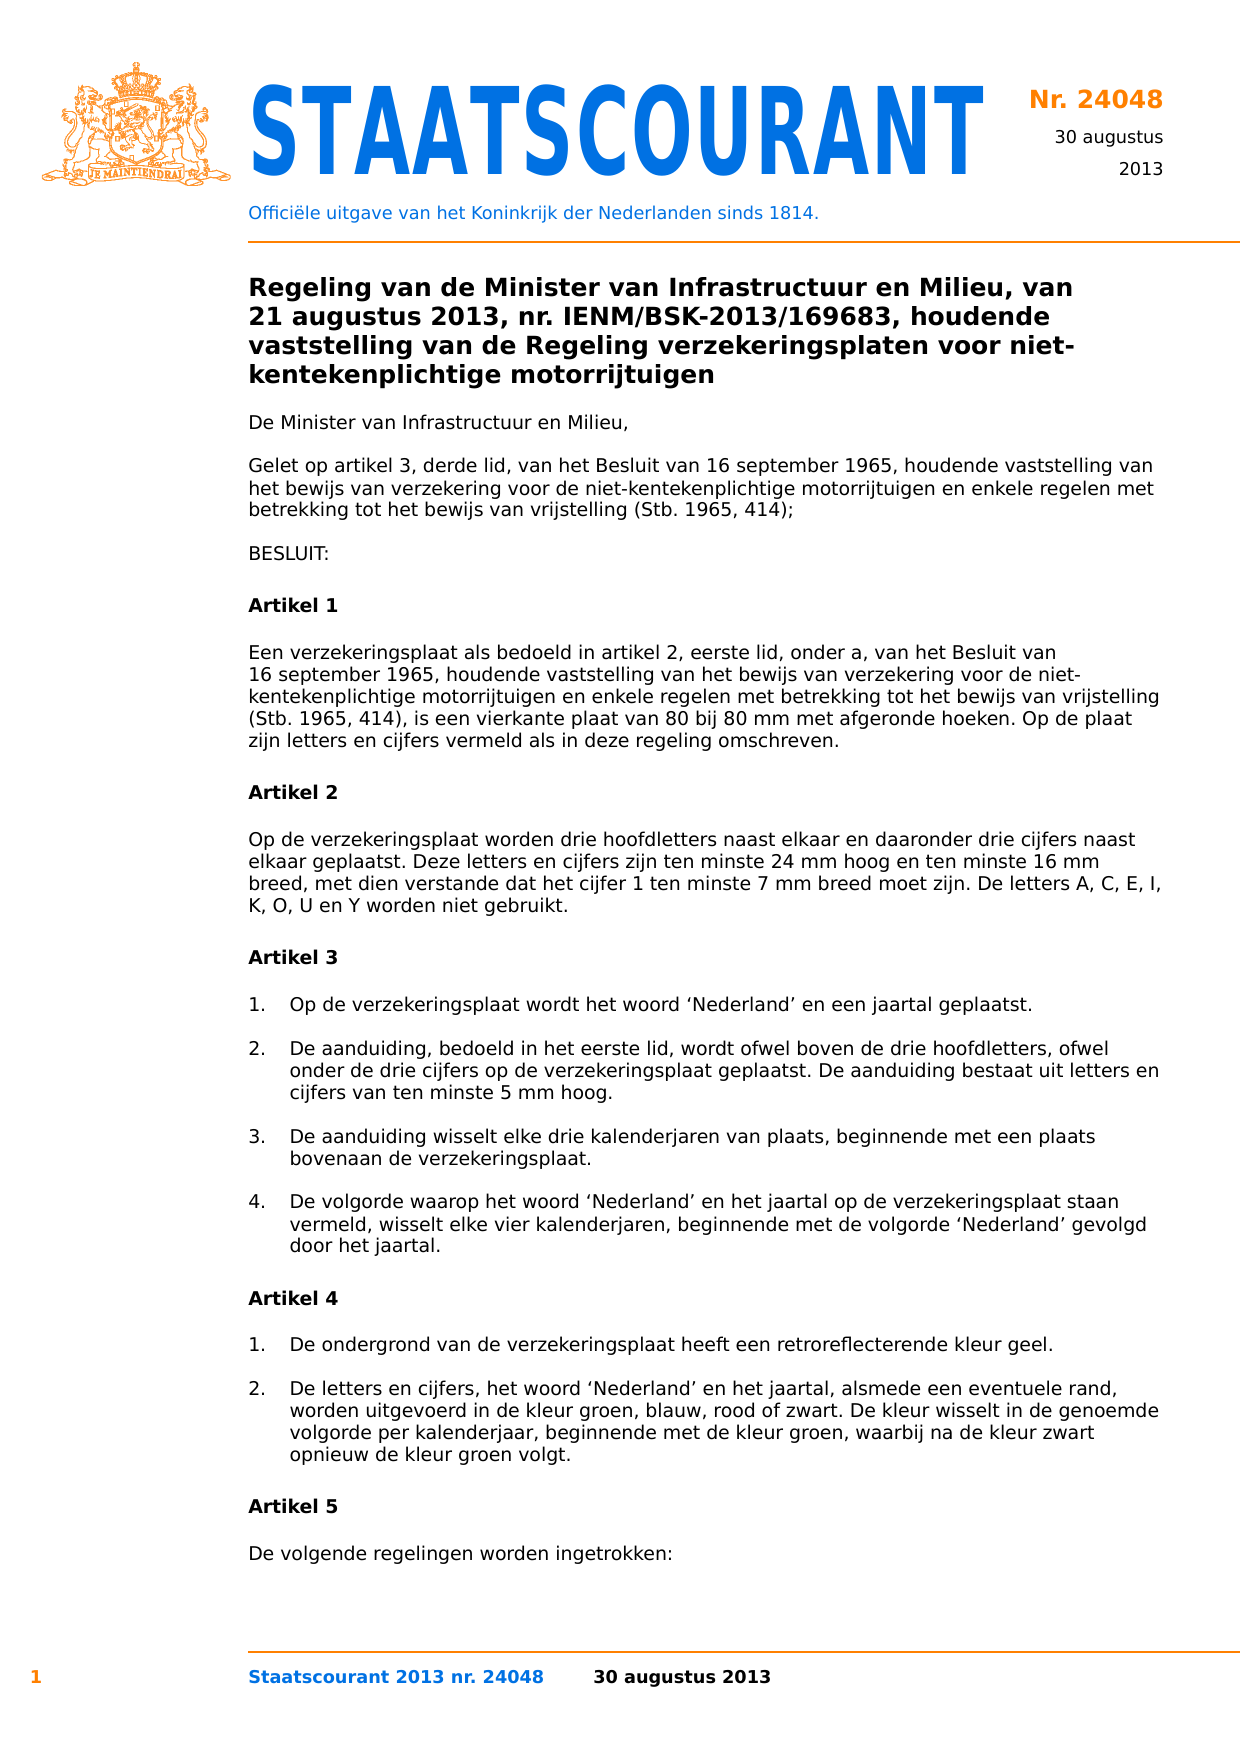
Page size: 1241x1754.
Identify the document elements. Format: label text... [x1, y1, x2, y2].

subtitle Regeling van de Minister van Infrastructuur en Milieu, van 21 augustus 2013, nr. IENM/BSK-2013/169683, houdende vaststelling van de Regeling verzekeringsplaten voor niet-kentekenplichtige motorrijtuigen [248, 273, 1163, 390]
table_header Nr. 24048 [998, 62, 1240, 121]
subtitle Artikel 1 [248, 595, 1163, 617]
subtitle Artikel 4 [248, 1287, 1163, 1309]
table_cell Officiële uitgave van het Koninkrijk der Nederlanden sinds 1814. [248, 203, 1240, 241]
text BESLUIT: [248, 543, 1163, 565]
subtitle Artikel 3 [248, 947, 1163, 969]
picture [41, 62, 231, 186]
subtitle Artikel 5 [248, 1496, 1163, 1518]
text De Minister van Infrastructuur en Milieu, [248, 412, 1163, 433]
table_cell 2013 [998, 153, 1240, 203]
table_header STAATSCOURANT [248, 62, 998, 203]
text De volgende regelingen worden ingetrokken: [248, 1543, 1163, 1565]
table_cell 30 augustus [998, 121, 1240, 153]
subtitle Artikel 2 [248, 782, 1163, 804]
table_header [25, 62, 248, 241]
text 2. De letters en cijfers, het woord ‘Nederland’ en het jaartal, alsmede een eventuele rand, worden uitgevoerd in de kleur groen, blauw, rood of zwart. De kleur wisselt in de genoemde volgorde per kalenderjaar, beginnende met de kleur groen, waarbij na de kleur zwart opnieuw de kleur groen volgt. [248, 1378, 1163, 1466]
text 4. De volgorde waarop het woord ‘Nederland’ en het jaartal op de verzekeringsplaat staan vermeld, wisselt elke vier kalenderjaren, beginnende met de volgorde ‘Nederland’ gevolgd door het jaartal. [248, 1191, 1163, 1257]
text 3. De aanduiding wisselt elke drie kalenderjaren van plaats, beginnende met een plaats bovenaan de verzekeringsplaat. [248, 1126, 1163, 1169]
text 1. Op de verzekeringsplaat wordt het woord ‘Nederland’ en een jaartal geplaatst. [248, 994, 1163, 1016]
text 2. De aanduiding, bedoeld in het eerste lid, wordt ofwel boven de drie hoofdletters, ofwel onder de drie cijfers op de verzekeringsplaat geplaatst. De aanduiding bestaat uit letters en cijfers van ten minste 5 mm hoog. [248, 1038, 1163, 1104]
text Een verzekeringsplaat als bedoeld in artikel 2, eerste lid, onder a, van het Besluit van 16 september 1965, houdende vaststelling van het bewijs van verzekering voor de niet-kentekenplichtige motorrijtuigen en enkele regelen met betrekking tot het bewijs van vrijstelling (Stb. 1965, 414), is een vierkante plaat van 80 bij 80 mm met afgeronde hoeken. Op de plaat zijn letters en cijfers vermeld als in deze regeling omschreven. [248, 642, 1163, 752]
text Op de verzekeringsplaat worden drie hoofdletters naast elkaar en daaronder drie cijfers naast elkaar geplaatst. Deze letters en cijfers zijn ten minste 24 mm hoog en ten minste 16 mm breed, met dien verstande dat het cijfer 1 ten minste 7 mm breed moet zijn. De letters A, C, E, I, K, O, U en Y worden niet gebruikt. [248, 829, 1163, 917]
text 1. De ondergrond van de verzekeringsplaat heeft een retroreflecterende kleur geel. [248, 1334, 1163, 1356]
text Gelet op artikel 3, derde lid, van het Besluit van 16 september 1965, houdende vaststelling van het bewijs van verzekering voor de niet-kentekenplichtige motorrijtuigen en enkele regelen met betrekking tot het bewijs van vrijstelling (Stb. 1965, 414); [248, 455, 1163, 521]
